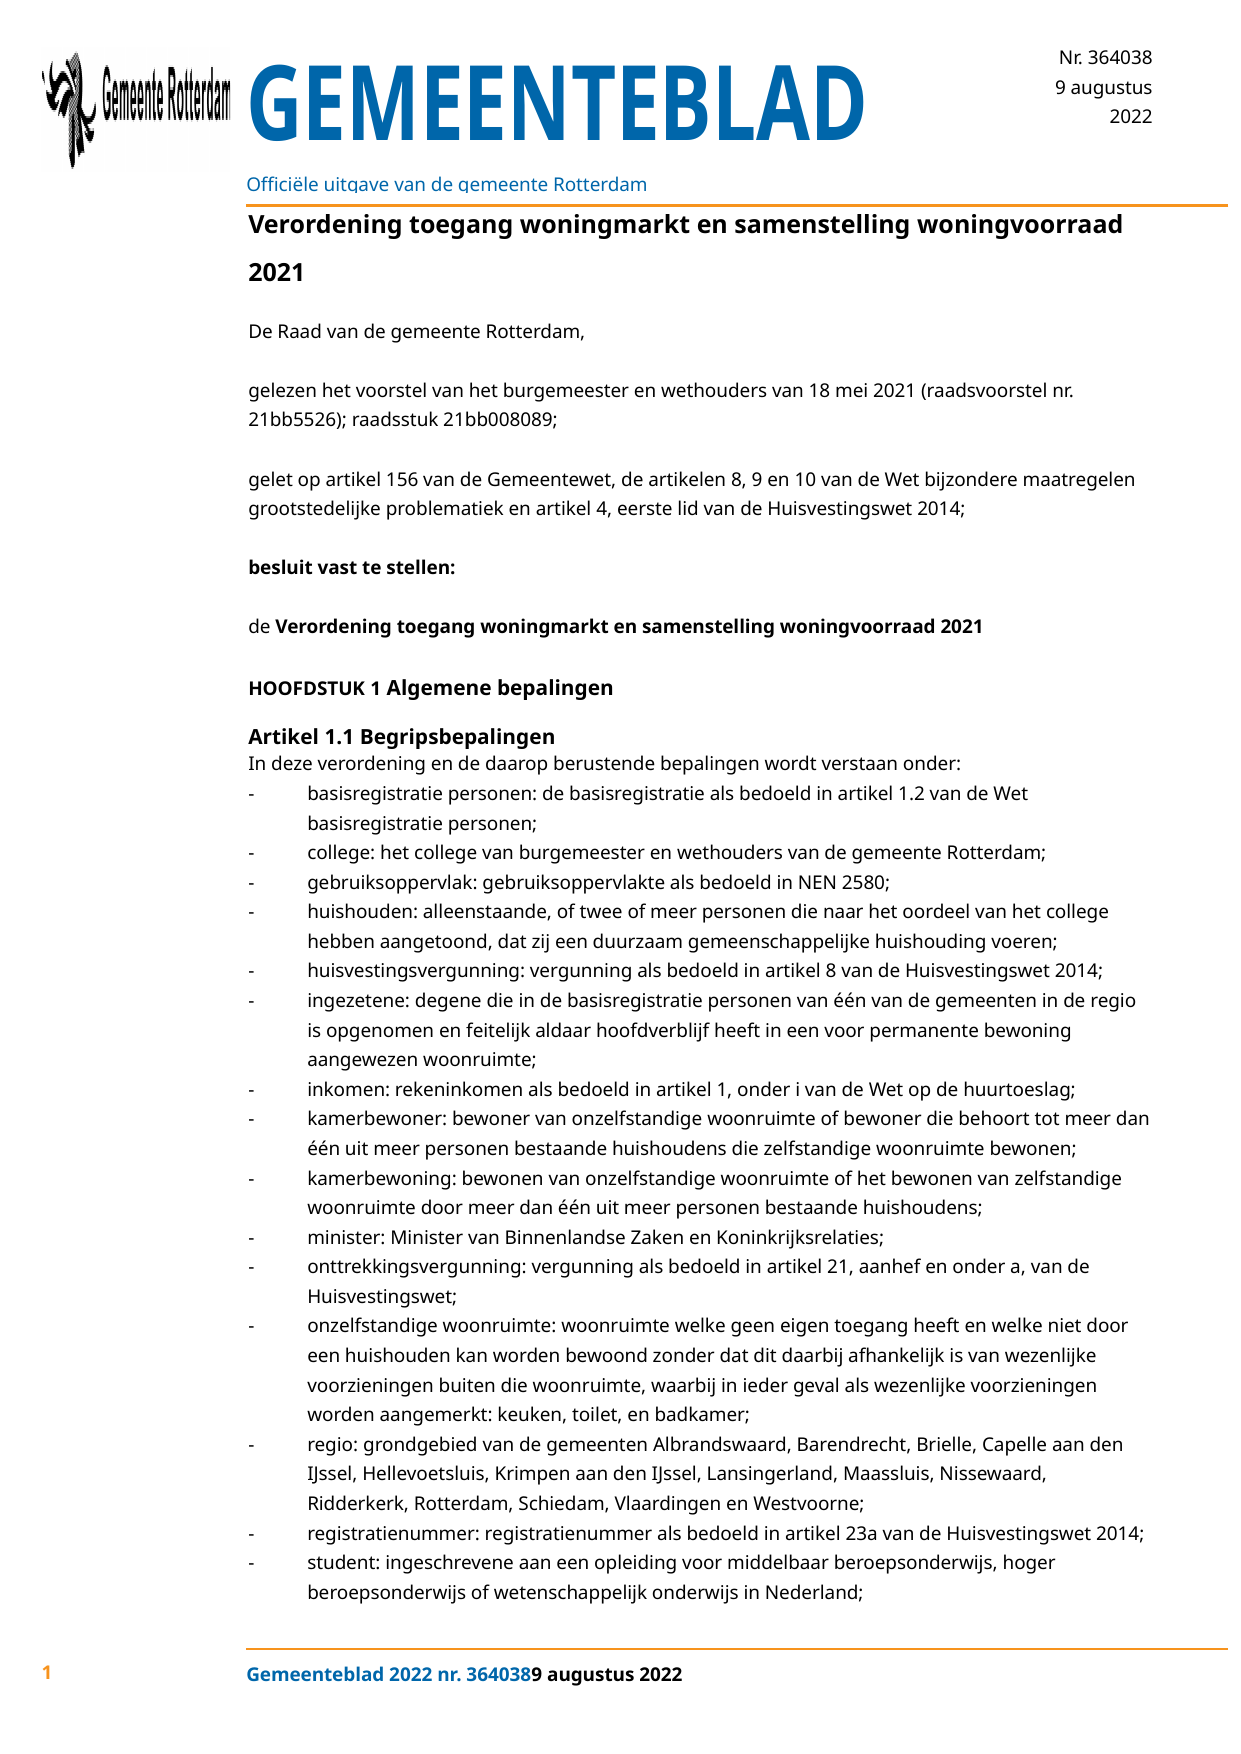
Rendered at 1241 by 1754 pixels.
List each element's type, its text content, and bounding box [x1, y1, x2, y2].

text Verordening toegang woningmarkt en samenstelling woningvoorraad 2021 [248, 207, 1152, 288]
list ingezetene: degene die in de basisregistratie personen van één van de gemeenten in de regio is opgenomen en feitelijk aldaar hoofdverblijf heeft in een voor permanente bewoning aangewezen woonruimte; [248, 987, 1152, 1072]
text gelet op artikel 156 van de Gemeentewet, de artikelen 8, 9 en 10 van de Wet bijzondere maatregelen grootstedelijke problematiek en artikel 4, eerste lid van de Huisvestingswet 2014; [248, 466, 1152, 521]
list registratienummer: registratienummer als bedoeld in artikel 23a van de Huisvestingswet 2014; [248, 1520, 1152, 1546]
list basisregistratie personen: de basisregistratie als bedoeld in artikel 1.2 van de Wet basisregistratie personen; [248, 780, 1152, 836]
text De Raad van de gemeente Rotterdam, [248, 318, 1152, 344]
text gelezen het voorstel van het burgemeester en wethouders van 18 mei 2021 (raadsvoorstel nr. 21bb5526); raadsstuk 21bb008089; [248, 377, 1152, 432]
list kamerbewoning: bewonen van onzelfstandige woonruimte of het bewonen van zelfstandige woonruimte door meer dan één uit meer personen bestaande huishoudens; [248, 1165, 1152, 1220]
text Artikel 1.1 Begripsbepalingen [248, 722, 1152, 751]
list regio: grondgebied van de gemeenten Albrandswaard, Barendrecht, Brielle, Capelle aan den IJssel, Hellevoetsluis, Krimpen aan den IJssel, Lansingerland, Maassluis, Nissewaard, Ridderkerk, Rotterdam, Schiedam, Vlaardingen en Westvoorne; [248, 1431, 1152, 1516]
list inkomen: rekeninkomen als bedoeld in artikel 1, onder i van de Wet op de huurtoeslag; [248, 1076, 1152, 1102]
text In deze verordening en de daarop berustende bepalingen wordt verstaan onder: [248, 751, 1152, 776]
text HOOFDSTUK 1 Algemene bepalingen [248, 673, 1152, 701]
list onzelfstandige woonruimte: woonruimte welke geen eigen toegang heeft en welke niet door een huishouden kan worden bewoond zonder dat dit daarbij afhankelijk is van wezenlijke voorzieningen buiten die woonruimte, waarbij in ieder geval als wezenlijke voorzieningen worden aangemerkt: keuken, toilet, en badkamer; [248, 1313, 1152, 1427]
picture [41, 47, 231, 172]
list college: het college van burgemeester en wethouders van de gemeente Rotterdam; [248, 839, 1152, 865]
list onttrekkingsvergunning: vergunning als bedoeld in artikel 21, aanhef en onder a, van de Huisvestingswet; [248, 1253, 1152, 1309]
list huishouden: alleenstaande, of twee of meer personen die naar het oordeel van het college hebben aangetoond, dat zij een duurzaam gemeenschappelijke huishouding voeren; [248, 898, 1152, 954]
text de Verordening toegang woningmarkt en samenstelling woningvoorraad 2021 [248, 614, 1152, 639]
list huisvestingsvergunning: vergunning als bedoeld in artikel 8 van de Huisvestingswet 2014; [248, 958, 1152, 983]
list kamerbewoner: bewoner van onzelfstandige woonruimte of bewoner die behoort tot meer dan één uit meer personen bestaande huishoudens die zelfstandige woonruimte bewonen; [248, 1106, 1152, 1161]
list student: ingeschrevene aan een opleiding voor middelbaar beroepsonderwijs, hoger beroepsonderwijs of wetenschappelijk onderwijs in Nederland; [248, 1549, 1152, 1605]
text besluit vast te stellen: [248, 554, 1152, 580]
list minister: Minister van Binnenlandse Zaken en Koninkrijksrelaties; [248, 1224, 1152, 1250]
list gebruiksoppervlak: gebruiksoppervlakte als bedoeld in NEN 2580; [248, 869, 1152, 895]
